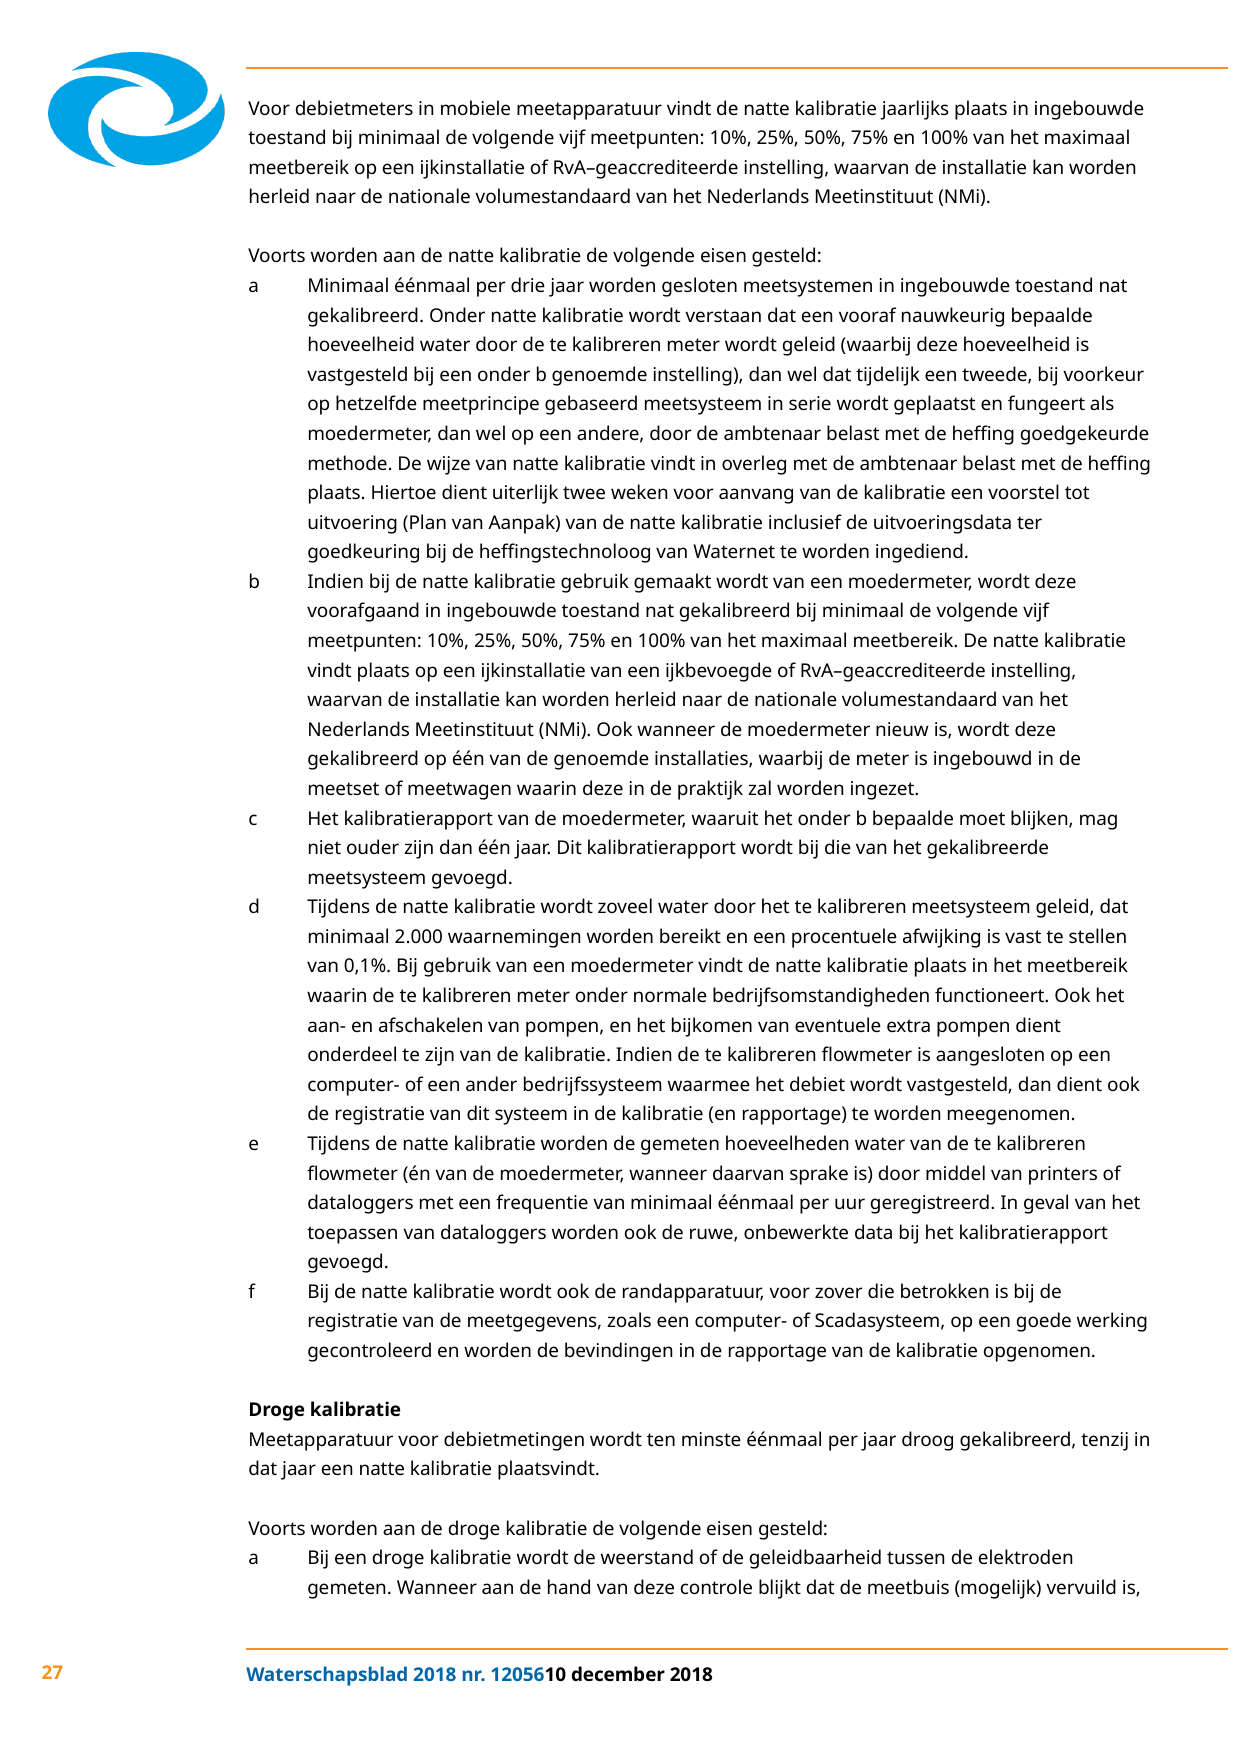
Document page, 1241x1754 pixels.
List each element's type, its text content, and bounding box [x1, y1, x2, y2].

text Voor debietmeters in mobiele meetapparatuur vindt de natte kalibratie jaarlijks plaats in ingebouwde toestand bij minimaal de volgende vijf meetpunten: 10%, 25%, 50%, 75% en 100% van het maximaal meetbereik op een ijkinstallatie of RvA–geaccrediteerde instelling, waarvan de installatie kan worden herleid naar de nationale volumestandaard van het Nederlands Meetinstituut (NMi). [248, 95, 1152, 209]
picture [41, 47, 231, 172]
list Bij de natte kalibratie wordt ook de randapparatuur, voor zover die betrokken is bij de registratie van de meetgegevens, zoals een computer- of Scadasysteem, op een goede werking gecontroleerd en worden de bevindingen in de rapportage van de kalibratie opgenomen. [248, 1278, 1152, 1363]
text Voorts worden aan de droge kalibratie de volgende eisen gesteld: [248, 1515, 1152, 1541]
list Indien bij de natte kalibratie gebruik gemaakt wordt van een moedermeter, wordt deze voorafgaand in ingebouwde toestand nat gekalibreerd bij minimaal de volgende vijf meetpunten: 10%, 25%, 50%, 75% en 100% van het maximaal meetbereik. De natte kalibratie vindt plaats op een ijkinstallatie van een ijkbevoegde of RvA–geaccrediteerde instelling, waarvan de installatie kan worden herleid naar de nationale volumestandaard van het Nederlands Meetinstituut (NMi). Ook wanneer de moedermeter nieuw is, wordt deze gekalibreerd op één van de genoemde installaties, waarbij de meter is ingebouwd in de meetset of meetwagen waarin deze in de praktijk zal worden ingezet. [248, 568, 1152, 801]
list Tijdens de natte kalibratie worden de gemeten hoeveelheden water van de te kalibreren flowmeter (én van de moedermeter, wanneer daarvan sprake is) door middel van printers of dataloggers met een frequentie van minimaal éénmaal per uur geregistreerd. In geval van het toepassen van dataloggers worden ook de ruwe, onbewerkte data bij het kalibratierapport gevoegd. [248, 1130, 1152, 1274]
text Voorts worden aan de natte kalibratie de volgende eisen gesteld: [248, 243, 1152, 268]
text Meetapparatuur voor debietmetingen wordt ten minste éénmaal per jaar droog gekalibreerd, tenzij in dat jaar een natte kalibratie plaatsvindt. [248, 1426, 1152, 1481]
text Droge kalibratie [248, 1396, 1152, 1422]
list Bij een droge kalibratie wordt de weerstand of de geleidbaarheid tussen de elektroden gemeten. Wanneer aan de hand van deze controle blijkt dat de meetbuis (mogelijk) vervuild is, [248, 1544, 1152, 1600]
list Tijdens de natte kalibratie wordt zoveel water door het te kalibreren meetsysteem geleid, dat minimaal 2.000 waarnemingen worden bereikt en een procentuele afwijking is vast te stellen van 0,1%. Bij gebruik van een moedermeter vindt de natte kalibratie plaats in het meetbereik waarin de te kalibreren meter onder normale bedrijfsomstandigheden functioneert. Ook het aan- en afschakelen van pompen, en het bijkomen van eventuele extra pompen dient onderdeel te zijn van de kalibratie. Indien de te kalibreren flowmeter is aangesloten op een computer- of een ander bedrijfssysteem waarmee het debiet wordt vastgesteld, dan dient ook de registratie van dit systeem in de kalibratie (en rapportage) te worden meegenomen. [248, 893, 1152, 1126]
list Het kalibratierapport van de moedermeter, waaruit het onder b bepaalde moet blijken, mag niet ouder zijn dan één jaar. Dit kalibratierapport wordt bij die van het gekalibreerde meetsysteem gevoegd. [248, 805, 1152, 890]
list Minimaal éénmaal per drie jaar worden gesloten meetsystemen in ingebouwde toestand nat gekalibreerd. Onder natte kalibratie wordt verstaan dat een vooraf nauwkeurig bepaalde hoeveelheid water door de te kalibreren meter wordt geleid (waarbij deze hoeveelheid is vastgesteld bij een onder b genoemde instelling), dan wel dat tijdelijk een tweede, bij voorkeur op hetzelfde meetprincipe gebaseerd meetsysteem in serie wordt geplaatst en fungeert als moedermeter, dan wel op een andere, door de ambtenaar belast met de heffing goedgekeurde methode. De wijze van natte kalibratie vindt in overleg met de ambtenaar belast met de heffing plaats. Hiertoe dient uiterlijk twee weken voor aanvang van de kalibratie een voorstel tot uitvoering (Plan van Aanpak) van de natte kalibratie inclusief de uitvoeringsdata ter goedkeuring bij de heffingstechnoloog van Waternet te worden ingediend. [248, 272, 1152, 564]
